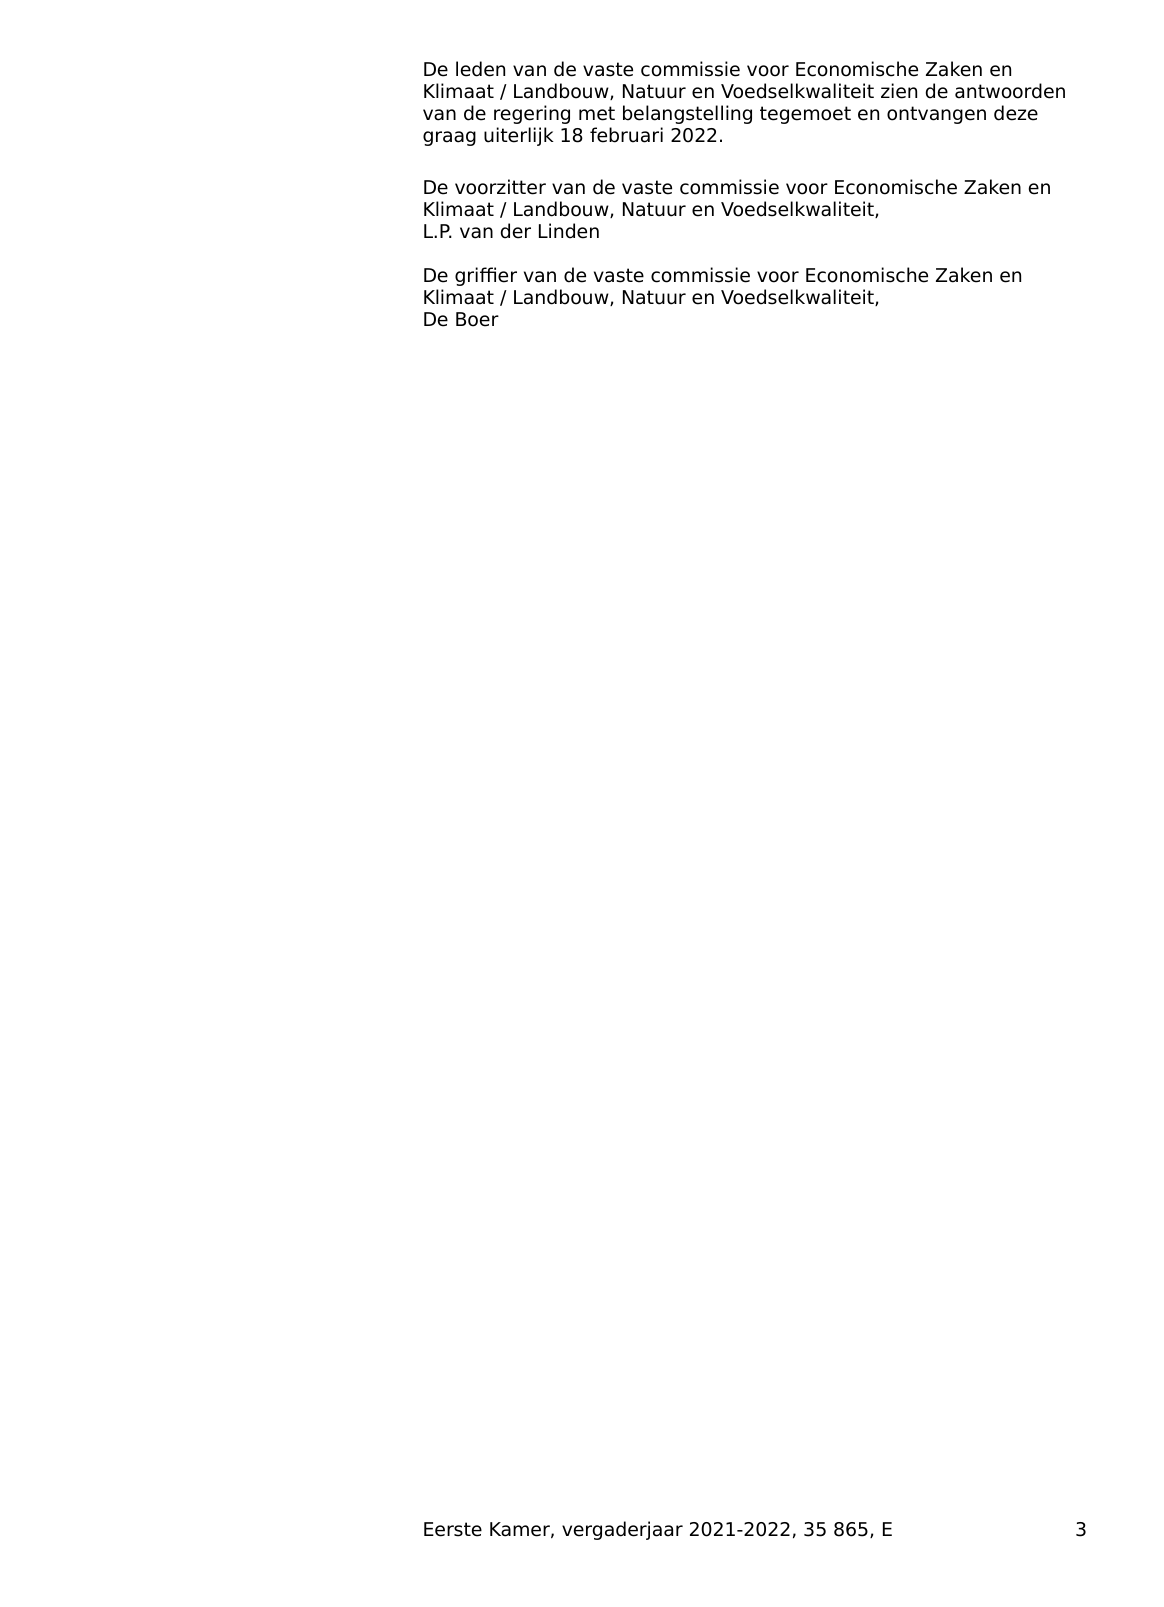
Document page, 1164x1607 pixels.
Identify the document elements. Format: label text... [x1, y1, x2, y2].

text De leden van de vaste commissie voor Economische Zaken en Klimaat / Landbouw, Natuur en Voedselkwaliteit zien de antwoorden van de regering met belangstelling tegemoet en ontvangen deze graag uiterlijk 18 februari 2022. [422, 59, 1087, 147]
text De griffier van de vaste commissie voor Economische Zaken en Klimaat / Landbouw, Natuur en Voedselkwaliteit, De Boer [422, 265, 1087, 331]
text De voorzitter van de vaste commissie voor Economische Zaken en Klimaat / Landbouw, Natuur en Voedselkwaliteit, L.P. van der Linden [422, 177, 1087, 243]
